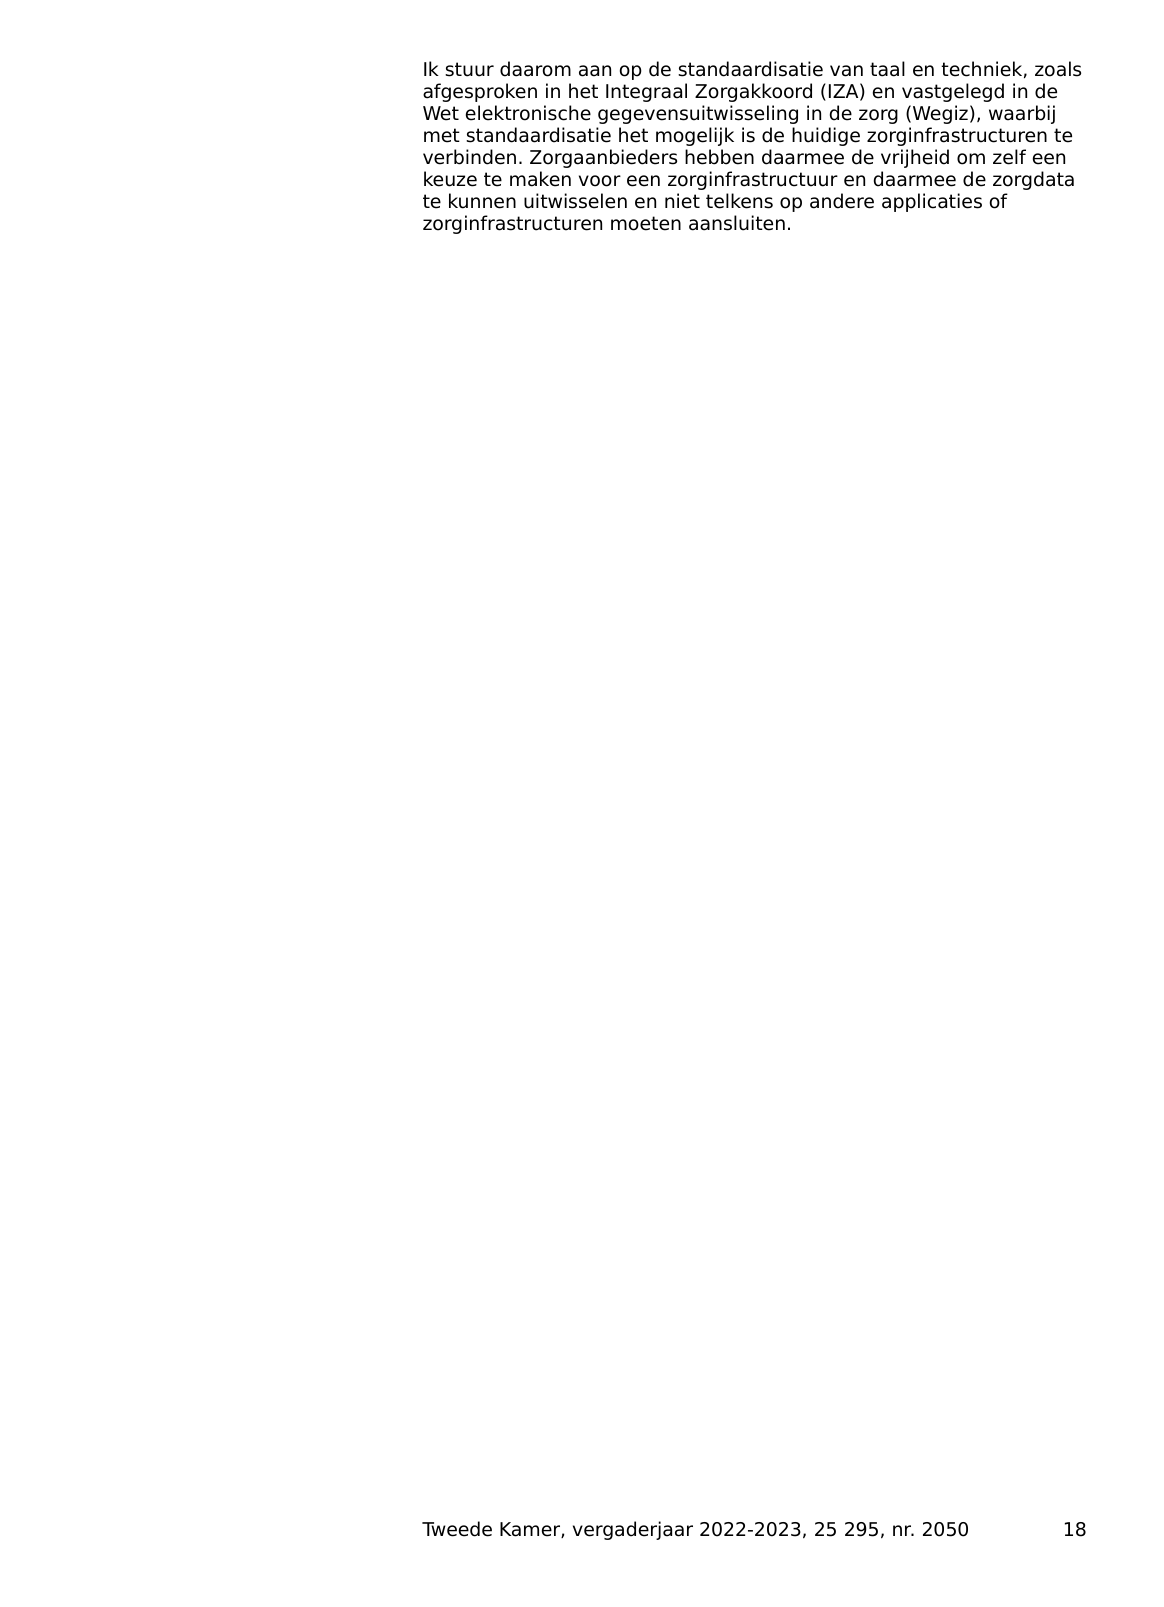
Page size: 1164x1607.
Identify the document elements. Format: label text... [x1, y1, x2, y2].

text Ik stuur daarom aan op de standaardisatie van taal en techniek, zoals afgesproken in het Integraal Zorgakkoord (IZA) en vastgelegd in de Wet elektronische gegevensuitwisseling in de zorg (Wegiz), waarbij met standaardisatie het mogelijk is de huidige zorginfrastructuren te verbinden. Zorgaanbieders hebben daarmee de vrijheid om zelf een keuze te maken voor een zorginfrastructuur en daarmee de zorgdata te kunnen uitwisselen en niet telkens op andere applicaties of zorginfrastructuren moeten aansluiten. [422, 59, 1087, 235]
